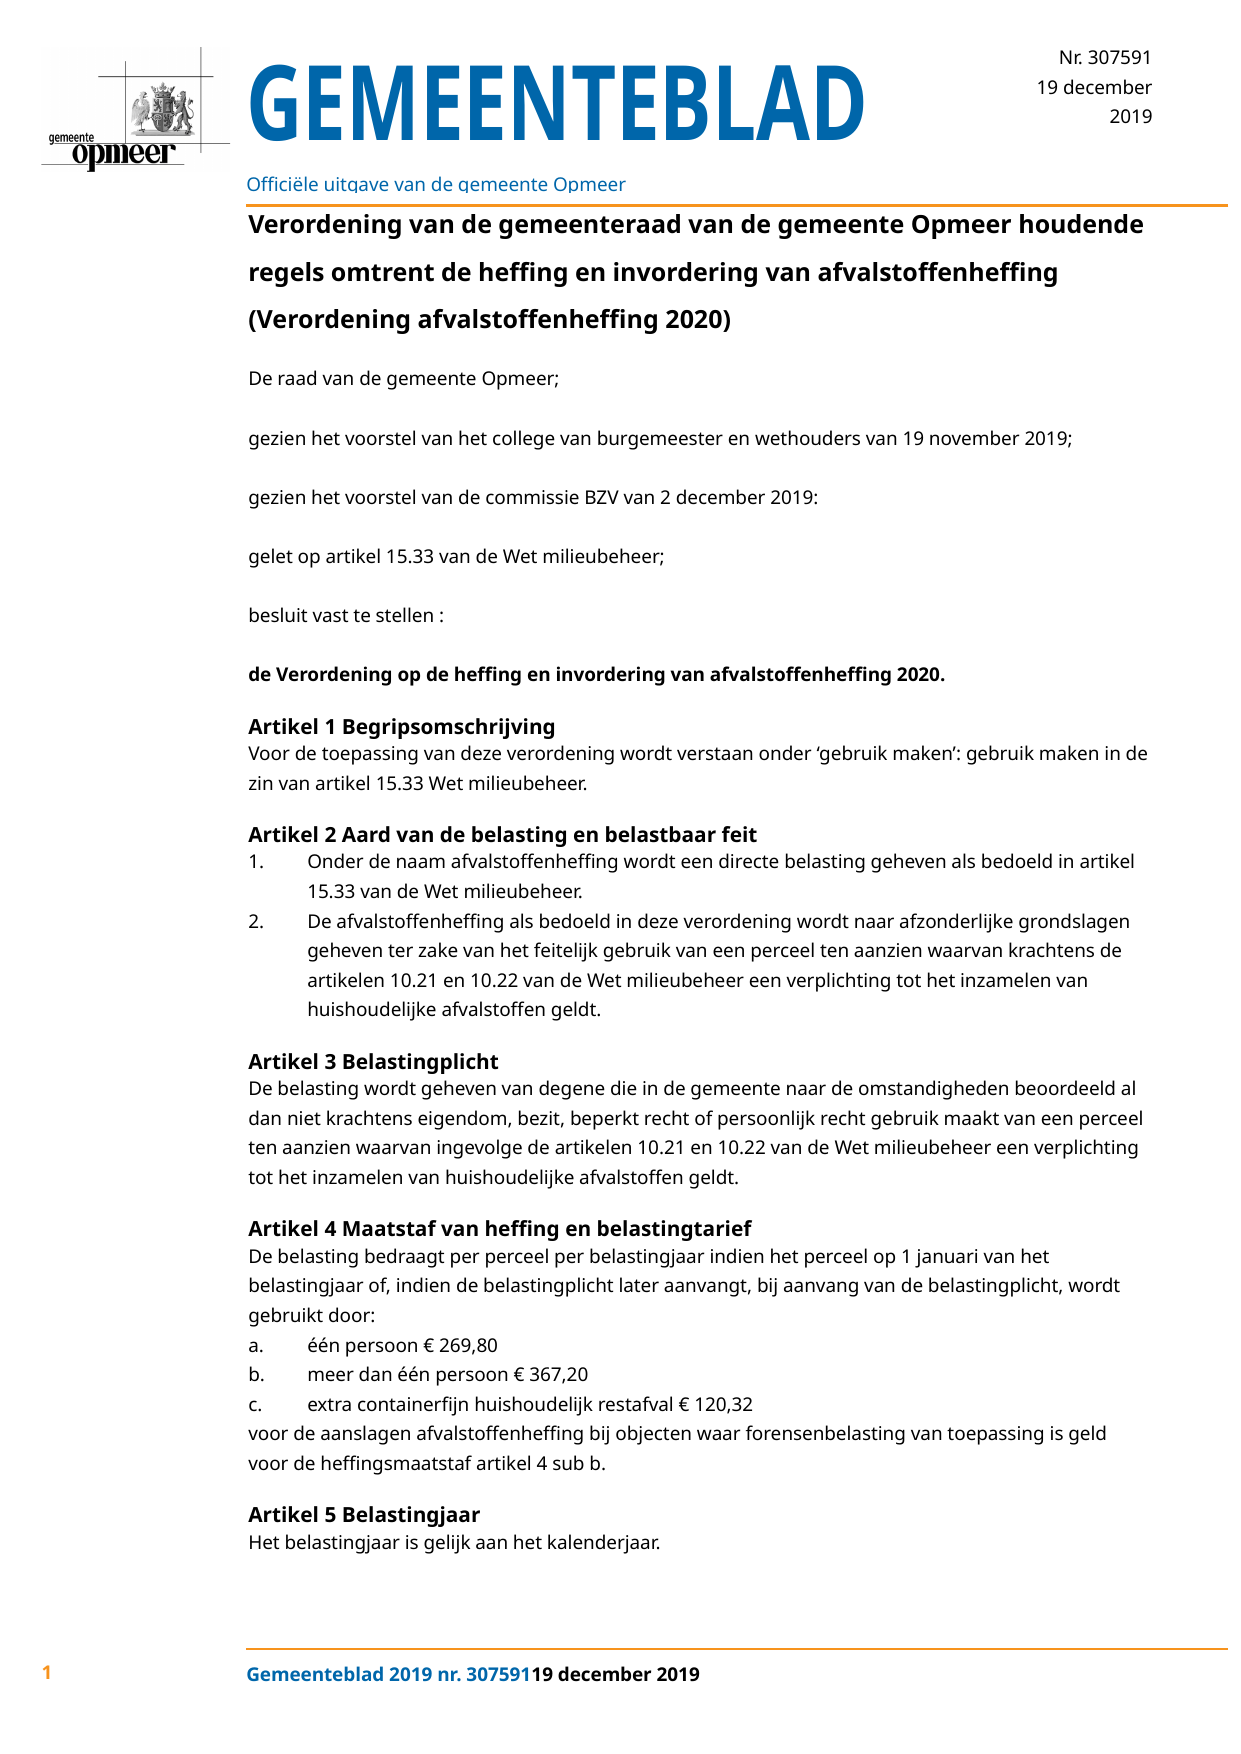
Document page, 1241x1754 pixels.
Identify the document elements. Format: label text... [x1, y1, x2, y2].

text Voor de toepassing van deze verordening wordt verstaan onder ‘gebruik maken’: gebruik maken in de zin van artikel 15.33 Wet milieubeheer. [248, 740, 1152, 796]
text gezien het voorstel van het college van burgemeester en wethouders van 19 november 2019; [248, 425, 1152, 450]
text De belasting wordt geheven van degene die in de gemeente naar de omstandigheden beoordeeld al dan niet krachtens eigendom, bezit, beperkt recht of persoonlijk recht gebruik maakt van een perceel ten aanzien waarvan ingevolge de artikelen 10.21 en 10.22 van de Wet milieubeheer een verplichting tot het inzamelen van huishoudelijke afvalstoffen geldt. [248, 1075, 1152, 1190]
list De afvalstoffenheffing als bedoeld in deze verordening wordt naar afzonderlijke grondslagen geheven ter zake van het feitelijk gebruik van een perceel ten aanzien waarvan krachtens de artikelen 10.21 en 10.22 van de Wet milieubeheer een verplichting tot het inzamelen van huishoudelijke afvalstoffen geldt. [248, 908, 1152, 1022]
text Artikel 2 Aard van de belasting en belastbaar feit [248, 820, 1152, 849]
list meer dan één persoon € 367,20 [248, 1361, 1152, 1387]
list Onder de naam afvalstoffenheffing wordt een directe belasting geheven als bedoeld in artikel 15.33 van de Wet milieubeheer. [248, 849, 1152, 904]
text De raad van de gemeente Opmeer; [248, 366, 1152, 391]
text gezien het voorstel van de commissie BZV van 2 december 2019: [248, 484, 1152, 509]
list extra containerfijn huishoudelijk restafval € 120,32 [248, 1391, 1152, 1417]
list één persoon € 269,80 [248, 1332, 1152, 1357]
text Artikel 4 Maatstaf van heffing en belastingtarief [248, 1214, 1152, 1243]
text voor de aanslagen afvalstoffenheffing bij objecten waar forensenbelasting van toepassing is geld voor de heffingsmaatstaf artikel 4 sub b. [248, 1421, 1152, 1476]
text De belasting bedraagt per perceel per belastingjaar indien het perceel op 1 januari van het belastingjaar of, indien de belastingplicht later aanvangt, bij aanvang van de belastingplicht, wordt gebruikt door: [248, 1243, 1152, 1328]
text gelet op artikel 15.33 van de Wet milieubeheer; [248, 543, 1152, 569]
text Verordening van de gemeenteraad van de gemeente Opmeer houdende regels omtrent de heffing en invordering van afvalstoffenheffing (Verordening afvalstoffenheffing 2020) [248, 207, 1152, 336]
picture [41, 47, 231, 172]
text de Verordening op de heffing en invordering van afvalstoffenheffing 2020. [248, 661, 1152, 687]
text Artikel 3 Belastingplicht [248, 1047, 1152, 1075]
text besluit vast te stellen : [248, 602, 1152, 628]
text Het belastingjaar is gelijk aan het kalenderjaar. [248, 1529, 1152, 1555]
text Artikel 5 Belastingjaar [248, 1501, 1152, 1529]
text Artikel 1 Begripsomschrijving [248, 712, 1152, 740]
